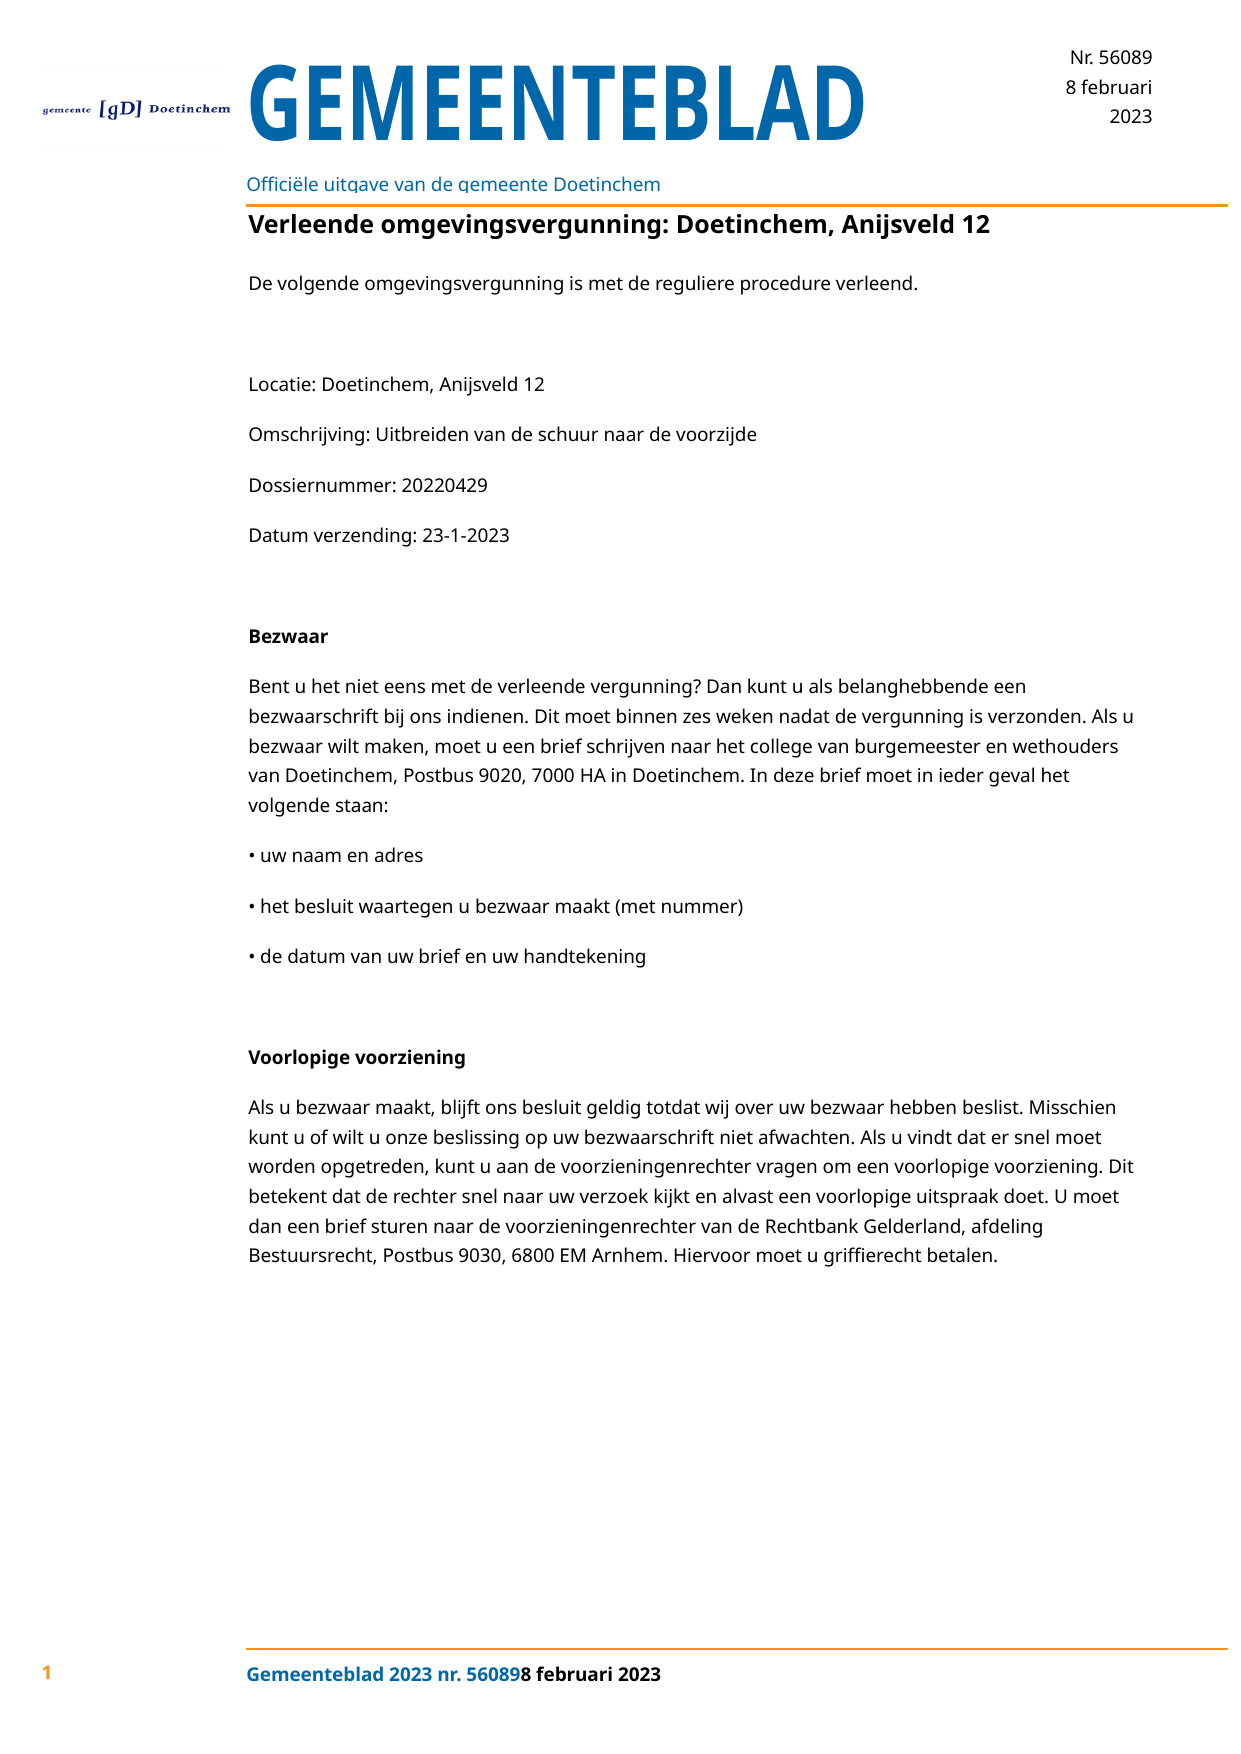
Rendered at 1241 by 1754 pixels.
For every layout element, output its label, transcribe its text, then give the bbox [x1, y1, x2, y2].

picture [41, 47, 231, 172]
text • het besluit waartegen u bezwaar maakt (met nummer) [248, 893, 1152, 918]
text • uw naam en adres [248, 842, 1152, 868]
text Als u bezwaar maakt, blijft ons besluit geldig totdat wij over uw bezwaar hebben beslist. Misschien kunt u of wilt u onze beslissing op uw bezwaarschrift niet afwachten. Als u vindt dat er snel moet worden opgetreden, kunt u aan de voorzieningenrechter vragen om een voorlopige voorziening. Dit betekent dat de rechter snel naar uw verzoek kijkt en alvast een voorlopige uitspraak doet. U moet dan een brief sturen naar de voorzieningenrechter van de Rechtbank Gelderland, afdeling Bestuursrecht, Postbus 9030, 6800 EM Arnhem. Hiervoor moet u griffierecht betalen. [248, 1094, 1152, 1268]
text Omschrijving: Uitbreiden van de schuur naar de voorzijde [248, 422, 1152, 447]
text De volgende omgevingsvergunning is met de reguliere procedure verleend. [248, 270, 1152, 296]
text Verleende omgevingsvergunning: Doetinchem, Anijsveld 12 [248, 207, 1152, 241]
text • de datum van uw brief en uw handtekening [248, 943, 1152, 969]
text Voorlopige voorziening [248, 1044, 1152, 1070]
text Datum verzending: 23-1-2023 [248, 522, 1152, 548]
text Locatie: Doetinchem, Anijsveld 12 [248, 371, 1152, 397]
text Bezwaar [248, 623, 1152, 649]
text Bent u het niet eens met de verleende vergunning? Dan kunt u als belanghebbende een bezwaarschrift bij ons indienen. Dit moet binnen zes weken nadat de vergunning is verzonden. Als u bezwaar wilt maken, moet u een brief schrijven naar het college van burgemeester en wethouders van Doetinchem, Postbus 9020, 7000 HA in Doetinchem. In deze brief moet in ieder geval het volgende staan: [248, 674, 1152, 818]
text Dossiernummer: 20220429 [248, 472, 1152, 498]
